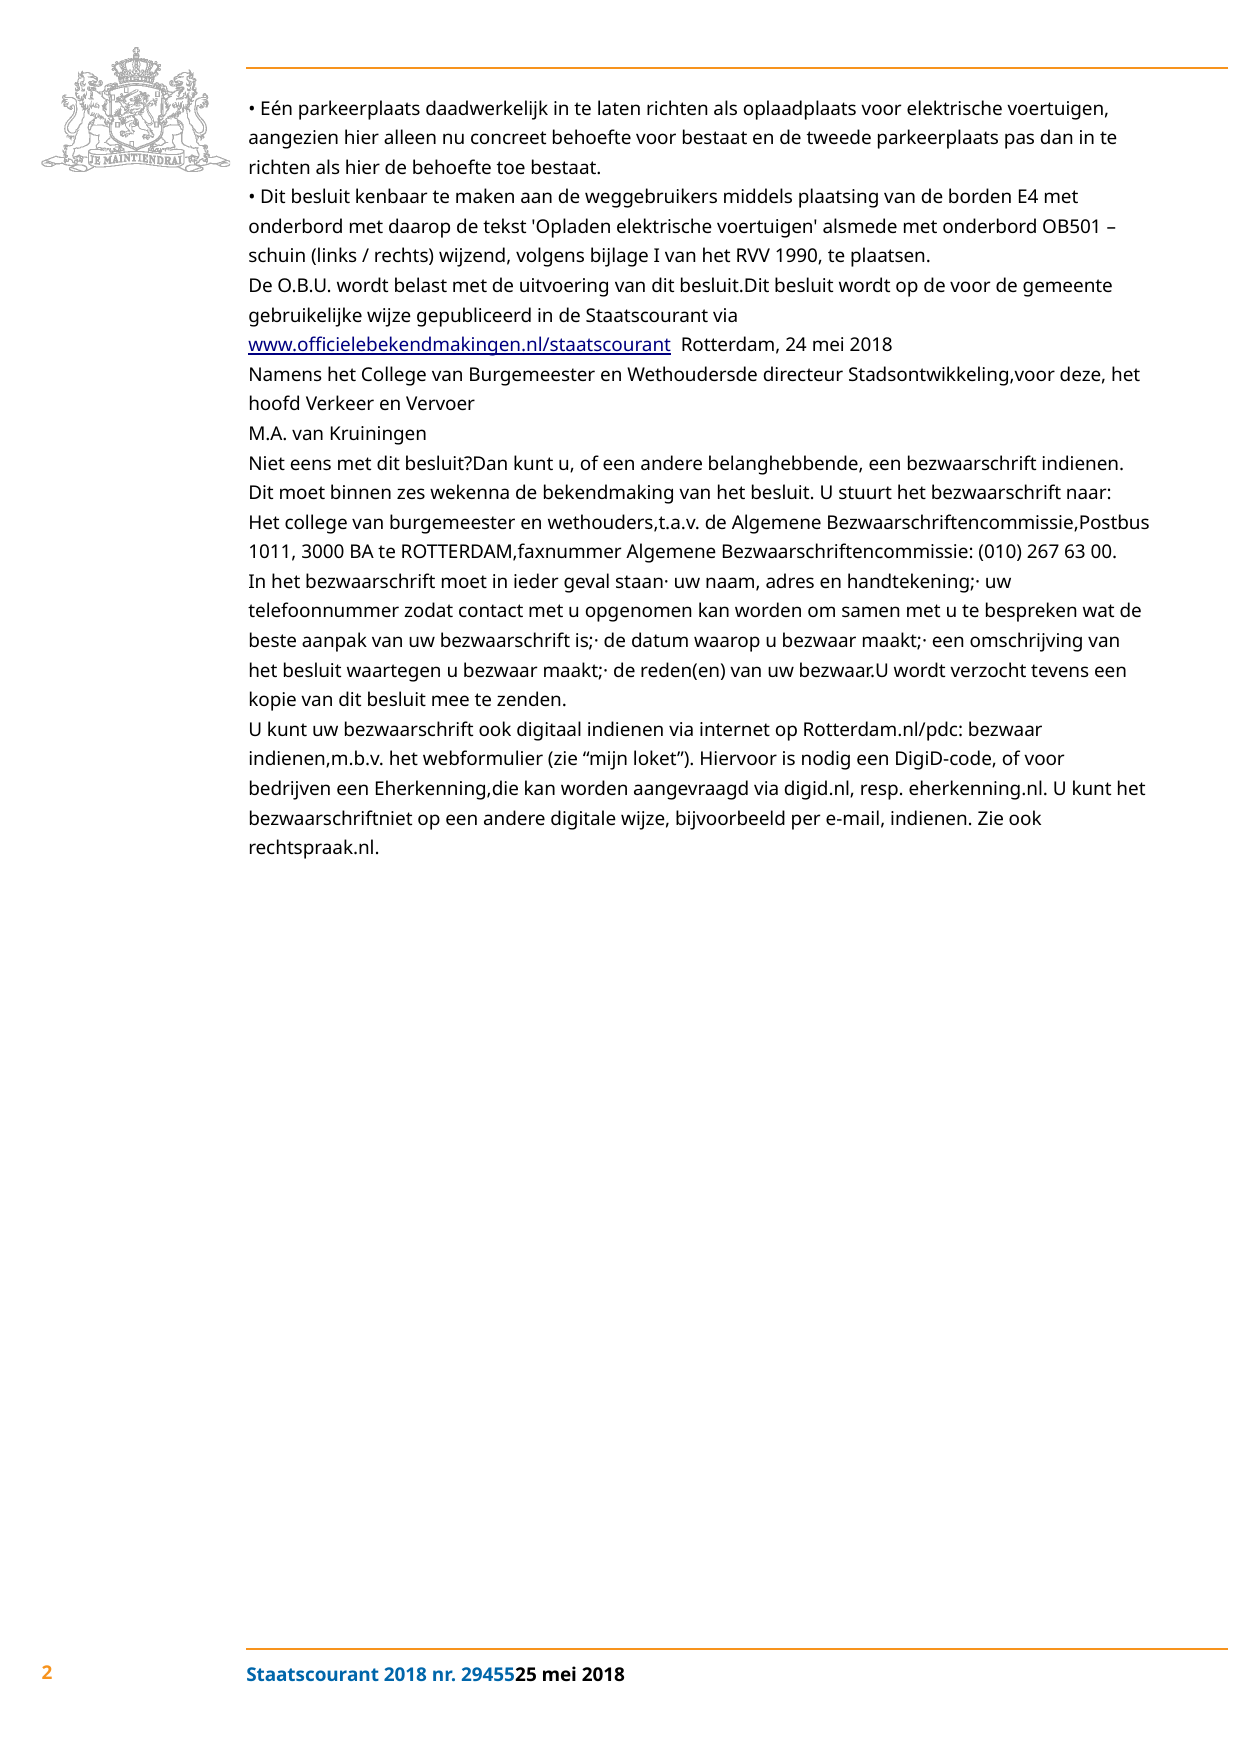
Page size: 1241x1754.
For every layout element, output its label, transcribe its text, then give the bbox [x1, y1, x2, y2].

text Namens het College van Burgemeester en Wethoudersde directeur Stadsontwikkeling,voor deze, het hoofd Verkeer en Vervoer [248, 361, 1152, 416]
text In het bezwaarschrift moet in ieder geval staan· uw naam, adres en handtekening;· uw telefoonnummer zodat contact met u opgenomen kan worden om samen met u te bespreken wat de beste aanpak van uw bezwaarschrift is;· de datum waarop u bezwaar maakt;· een omschrijving van het besluit waartegen u bezwaar maakt;· de reden(en) van uw bezwaar.U wordt verzocht tevens een kopie van dit besluit mee te zenden. [248, 568, 1152, 712]
picture [41, 47, 231, 172]
text M.A. van Kruiningen [248, 420, 1152, 446]
text • Dit besluit kenbaar te maken aan de weggebruikers middels plaatsing van de borden E4 met onderbord met daarop de tekst 'Opladen elektrische voertuigen' alsmede met onderbord OB501 –schuin (links / rechts) wijzend, volgens bijlage I van het RVV 1990, te plaatsen. [248, 183, 1152, 268]
text U kunt uw bezwaarschrift ook digitaal indienen via internet op Rotterdam.nl/pdc: bezwaar indienen,m.b.v. het webformulier (zie “mijn loket”). Hiervoor is nodig een DigiD-code, of voor bedrijven een Eherkenning,die kan worden aangevraagd via digid.nl, resp. eherkenning.nl. U kunt het bezwaarschriftniet op een andere digitale wijze, bijvoorbeeld per e-mail, indienen. Zie ook rechtspraak.nl. [248, 716, 1152, 860]
text De O.B.U. wordt belast met de uitvoering van dit besluit.Dit besluit wordt op de voor de gemeente gebruikelijke wijze gepubliceerd in de Staatscourant via www.officielebekendmakingen.nl/staatscourant Rotterdam, 24 mei 2018 [248, 272, 1152, 357]
text Het college van burgemeester en wethouders,t.a.v. de Algemene Bezwaarschriftencommissie,Postbus 1011, 3000 BA te ROTTERDAM,faxnummer Algemene Bezwaarschriftencommissie: (010) 267 63 00. [248, 509, 1152, 564]
text • Eén parkeerplaats daadwerkelijk in te laten richten als oplaadplaats voor elektrische voertuigen, aangezien hier alleen nu concreet behoefte voor bestaat en de tweede parkeerplaats pas dan in te richten als hier de behoefte toe bestaat. [248, 95, 1152, 180]
text Niet eens met dit besluit?Dan kunt u, of een andere belanghebbende, een bezwaarschrift indienen. Dit moet binnen zes wekenna de bekendmaking van het besluit. U stuurt het bezwaarschrift naar: [248, 450, 1152, 505]
